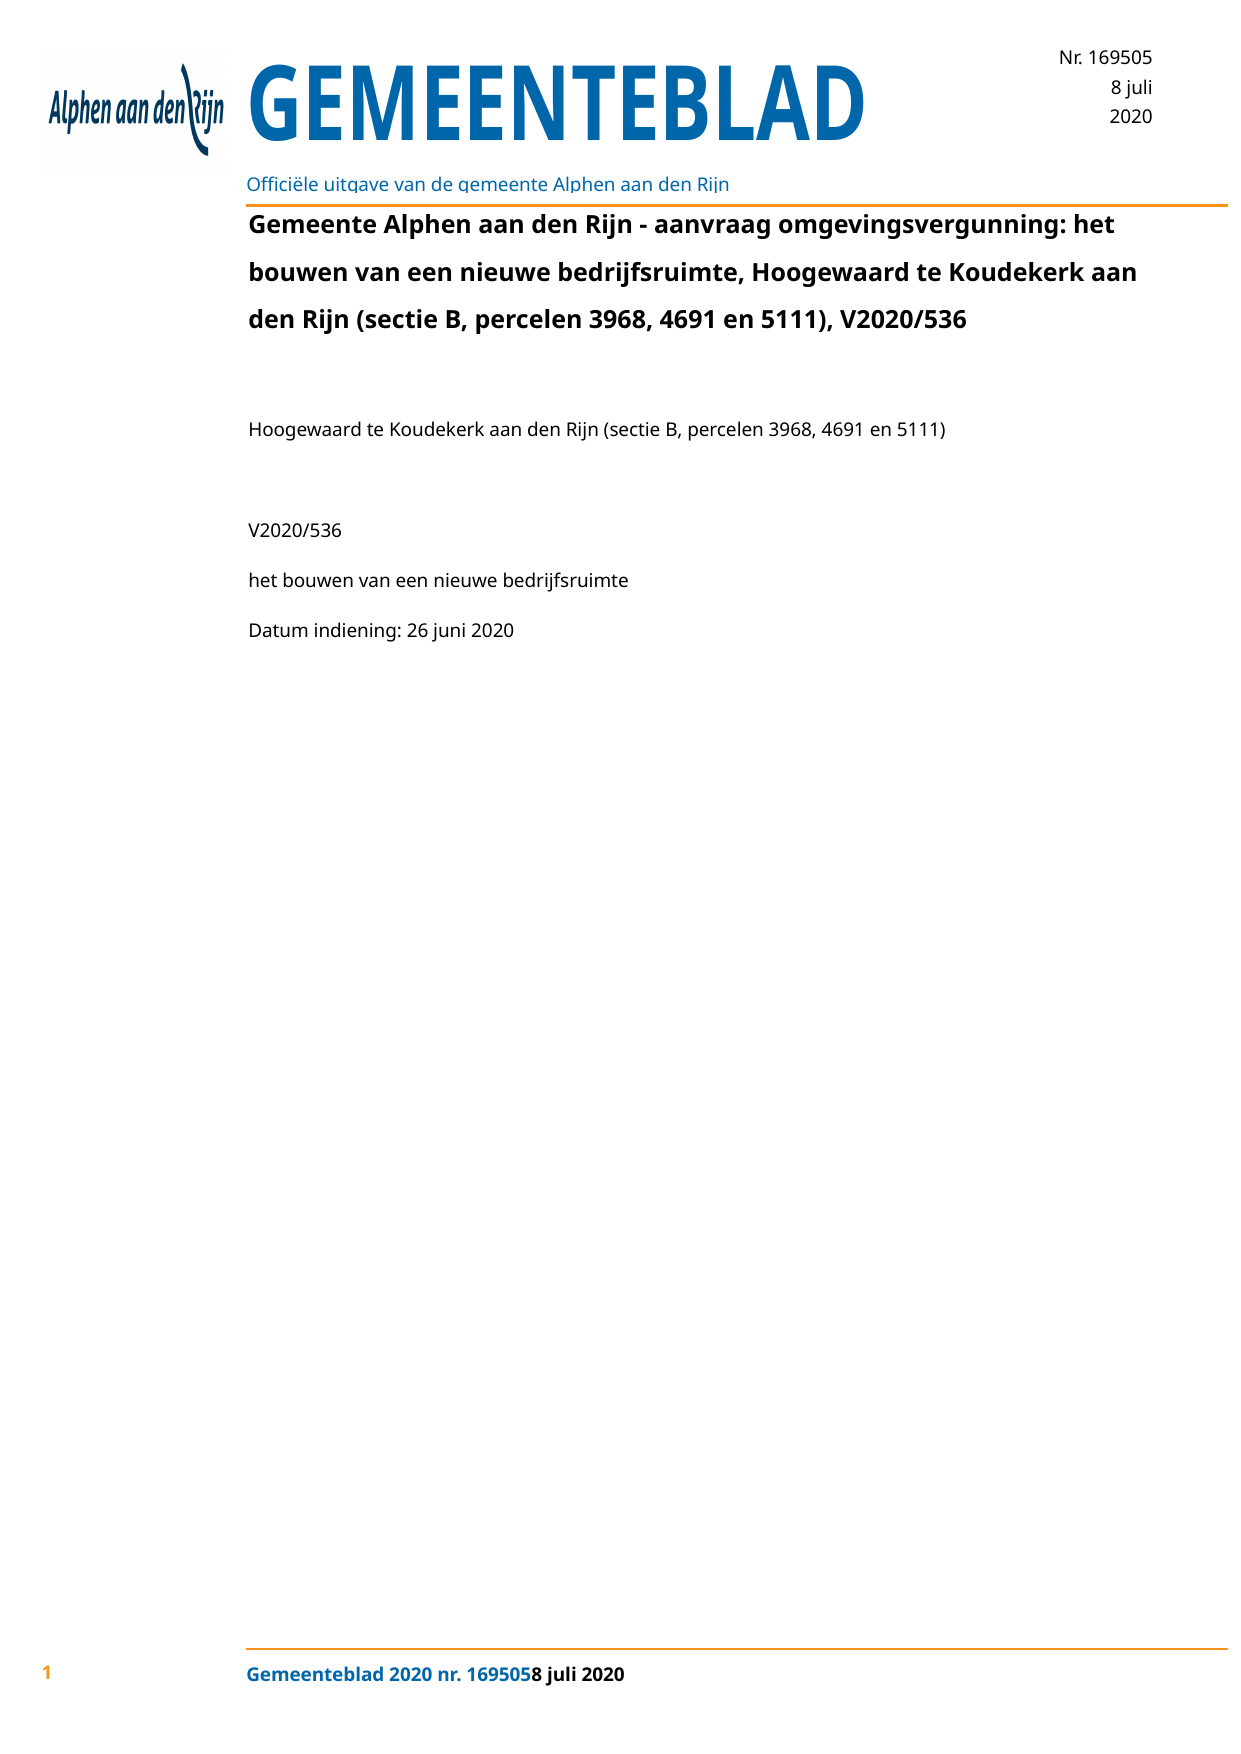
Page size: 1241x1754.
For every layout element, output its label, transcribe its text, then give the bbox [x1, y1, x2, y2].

text Hoogewaard te Koudekerk aan den Rijn (sectie B, percelen 3968, 4691 en 5111) [248, 416, 1152, 442]
text het bouwen van een nieuwe bedrijfsruimte [248, 567, 1152, 593]
picture [41, 47, 231, 172]
text Gemeente Alphen aan den Rijn - aanvraag omgevingsvergunning: het bouwen van een nieuwe bedrijfsruimte, Hoogewaard te Koudekerk aan den Rijn (sectie B, percelen 3968, 4691 en 5111), V2020/536 [248, 207, 1152, 336]
text V2020/536 [248, 517, 1152, 542]
text Datum indiening: 26 juni 2020 [248, 618, 1152, 643]
